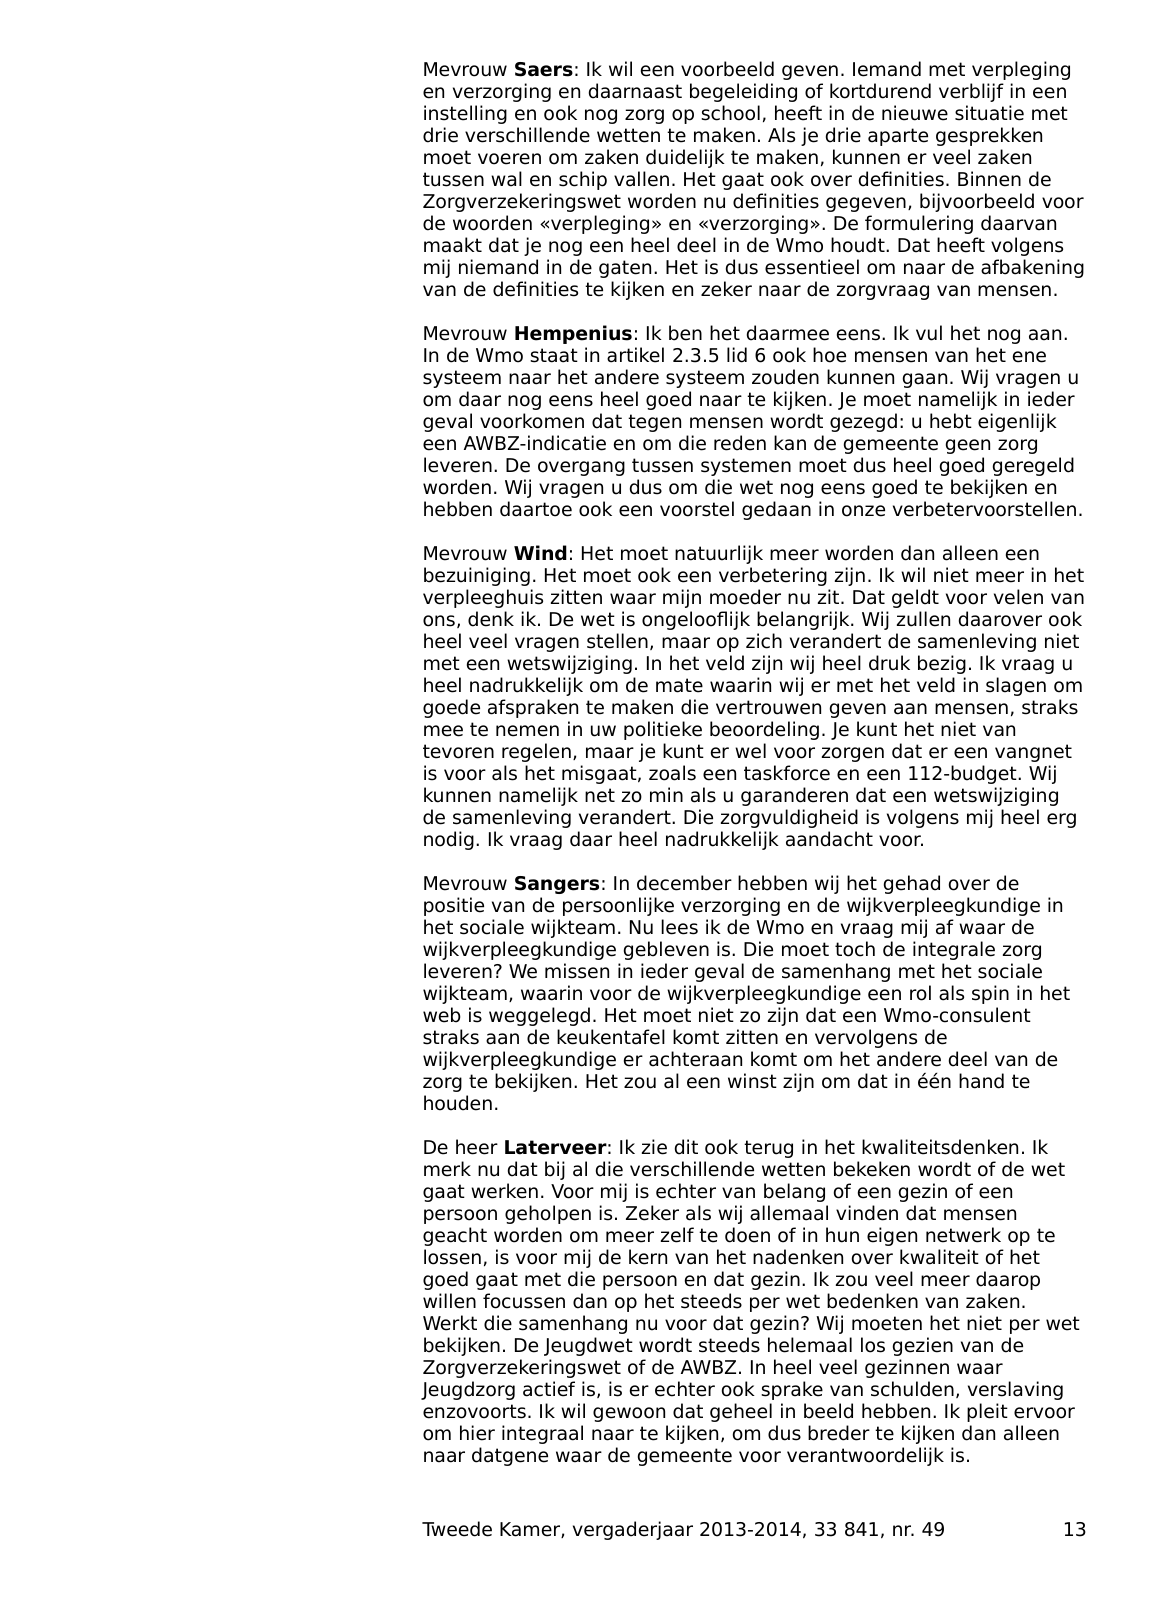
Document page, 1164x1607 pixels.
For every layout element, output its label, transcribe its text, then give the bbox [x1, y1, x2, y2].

text Mevrouw Saers: Ik wil een voorbeeld geven. Iemand met verpleging en verzorging en daarnaast begeleiding of kortdurend verblijf in een instelling en ook nog zorg op school, heeft in de nieuwe situatie met drie verschillende wetten te maken. Als je drie aparte gesprekken moet voeren om zaken duidelijk te maken, kunnen er veel zaken tussen wal en schip vallen. Het gaat ook over definities. Binnen de Zorgverzekeringswet worden nu definities gegeven, bijvoorbeeld voor de woorden «verpleging» en «verzorging». De formulering daarvan maakt dat je nog een heel deel in de Wmo houdt. Dat heeft volgens mij niemand in de gaten. Het is dus essentieel om naar de afbakening van de definities te kijken en zeker naar de zorgvraag van mensen. [422, 59, 1087, 301]
text De heer Laterveer: Ik zie dit ook terug in het kwaliteitsdenken. Ik merk nu dat bij al die verschillende wetten bekeken wordt of de wet gaat werken. Voor mij is echter van belang of een gezin of een persoon geholpen is. Zeker als wij allemaal vinden dat mensen geacht worden om meer zelf te doen of in hun eigen netwerk op te lossen, is voor mij de kern van het nadenken over kwaliteit of het goed gaat met die persoon en dat gezin. Ik zou veel meer daarop willen focussen dan op het steeds per wet bedenken van zaken. Werkt die samenhang nu voor dat gezin? Wij moeten het niet per wet bekijken. De Jeugdwet wordt steeds helemaal los gezien van de Zorgverzekeringswet of de AWBZ. In heel veel gezinnen waar Jeugdzorg actief is, is er echter ook sprake van schulden, verslaving enzovoorts. Ik wil gewoon dat geheel in beeld hebben. Ik pleit ervoor om hier integraal naar te kijken, om dus breder te kijken dan alleen naar datgene waar de gemeente voor verantwoordelijk is. [422, 1137, 1087, 1467]
text Mevrouw Wind: Het moet natuurlijk meer worden dan alleen een bezuiniging. Het moet ook een verbetering zijn. Ik wil niet meer in het verpleeghuis zitten waar mijn moeder nu zit. Dat geldt voor velen van ons, denk ik. De wet is ongelooflijk belangrijk. Wij zullen daarover ook heel veel vragen stellen, maar op zich verandert de samenleving niet met een wetswijziging. In het veld zijn wij heel druk bezig. Ik vraag u heel nadrukkelijk om de mate waarin wij er met het veld in slagen om goede afspraken te maken die vertrouwen geven aan mensen, straks mee te nemen in uw politieke beoordeling. Je kunt het niet van tevoren regelen, maar je kunt er wel voor zorgen dat er een vangnet is voor als het misgaat, zoals een taskforce en een 112-budget. Wij kunnen namelijk net zo min als u garanderen dat een wetswijziging de samenleving verandert. Die zorgvuldigheid is volgens mij heel erg nodig. Ik vraag daar heel nadrukkelijk aandacht voor. [422, 543, 1087, 851]
text Mevrouw Sangers: In december hebben wij het gehad over de positie van de persoonlijke verzorging en de wijkverpleegkundige in het sociale wijkteam. Nu lees ik de Wmo en vraag mij af waar de wijkverpleegkundige gebleven is. Die moet toch de integrale zorg leveren? We missen in ieder geval de samenhang met het sociale wijkteam, waarin voor de wijkverpleegkundige een rol als spin in het web is weggelegd. Het moet niet zo zijn dat een Wmo-consulent straks aan de keukentafel komt zitten en vervolgens de wijkverpleegkundige er achteraan komt om het andere deel van de zorg te bekijken. Het zou al een winst zijn om dat in één hand te houden. [422, 873, 1087, 1115]
text Mevrouw Hempenius: Ik ben het daarmee eens. Ik vul het nog aan. In de Wmo staat in artikel 2.3.5 lid 6 ook hoe mensen van het ene systeem naar het andere systeem zouden kunnen gaan. Wij vragen u om daar nog eens heel goed naar te kijken. Je moet namelijk in ieder geval voorkomen dat tegen mensen wordt gezegd: u hebt eigenlijk een AWBZ-indicatie en om die reden kan de gemeente geen zorg leveren. De overgang tussen systemen moet dus heel goed geregeld worden. Wij vragen u dus om die wet nog eens goed te bekijken en hebben daartoe ook een voorstel gedaan in onze verbetervoorstellen. [422, 323, 1087, 521]
